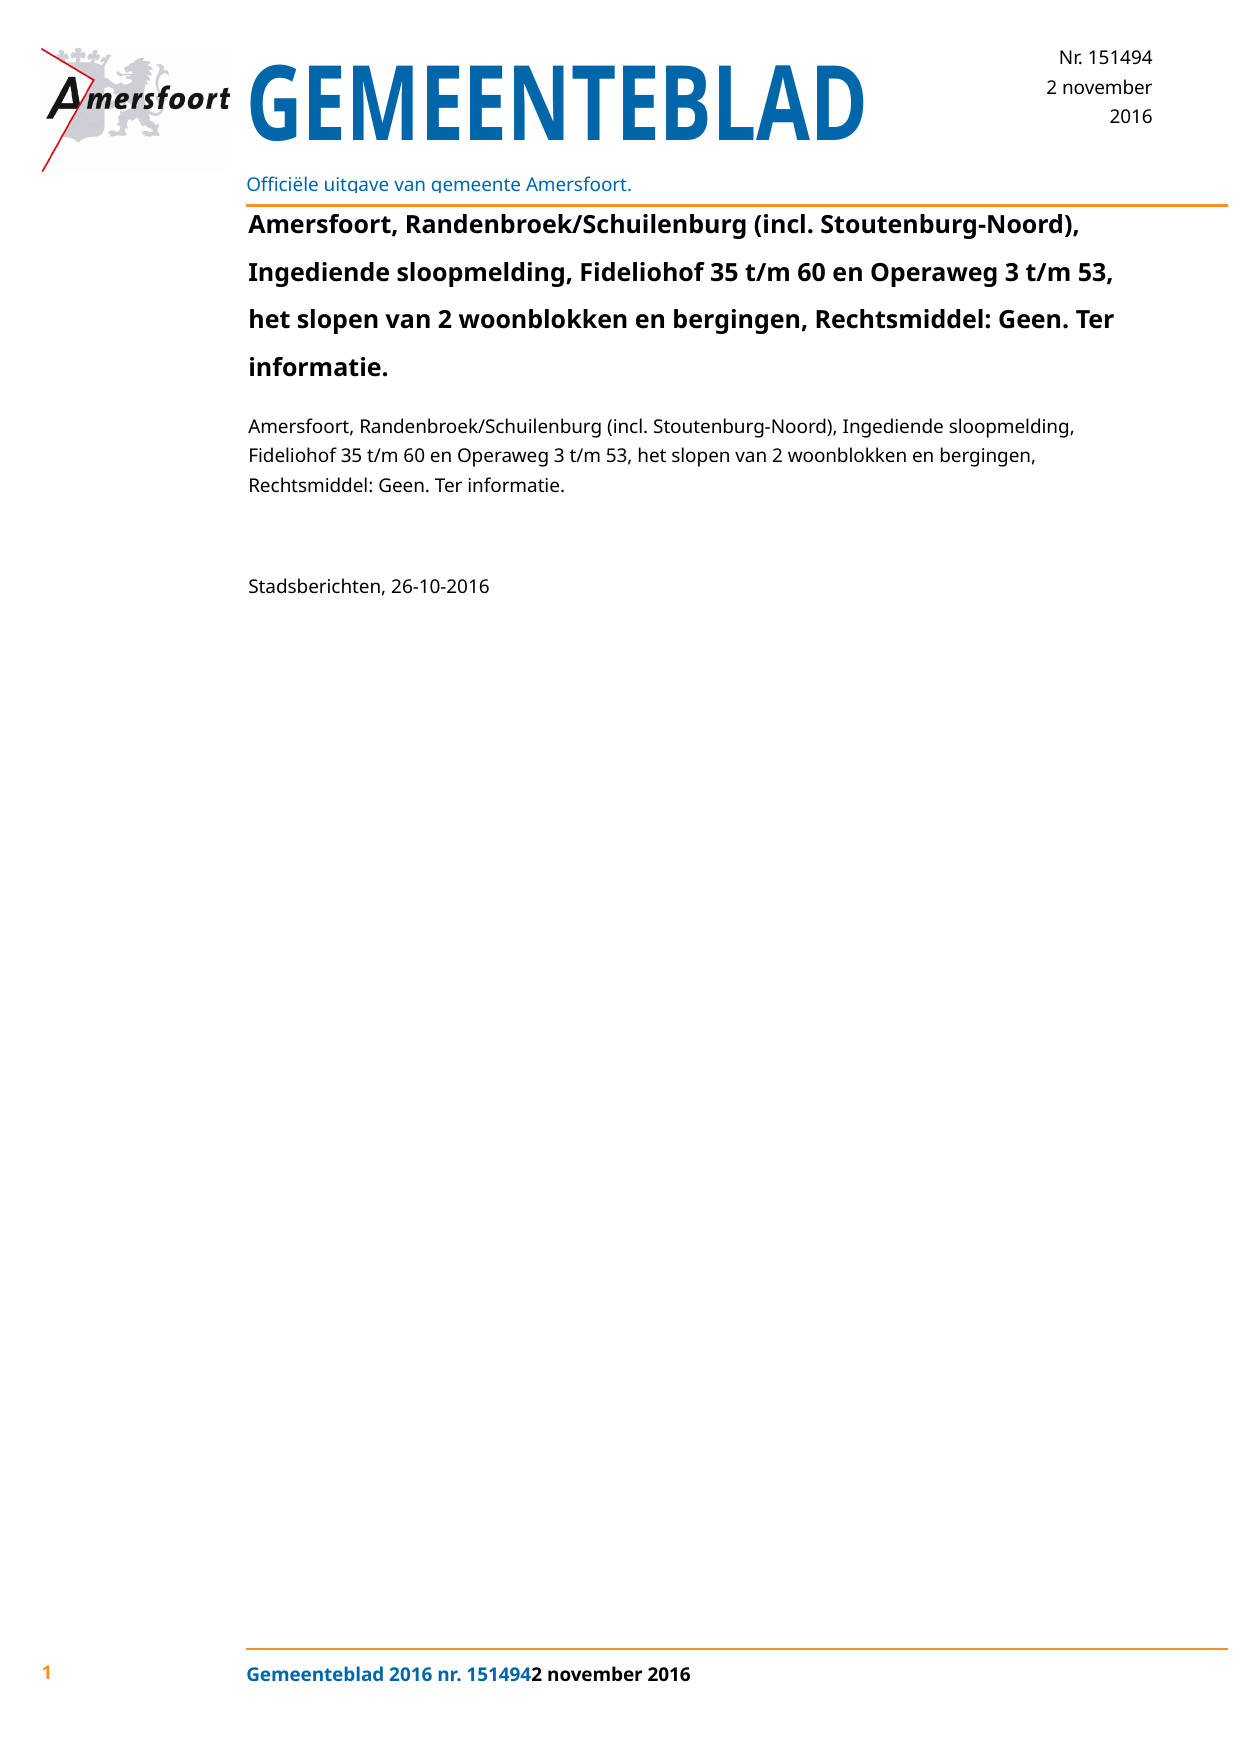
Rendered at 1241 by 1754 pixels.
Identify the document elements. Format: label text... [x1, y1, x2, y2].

text Amersfoort, Randenbroek/Schuilenburg (incl. Stoutenburg-Noord), Ingediende sloopmelding, Fideliohof 35 t/m 60 en Operaweg 3 t/m 53, het slopen van 2 woonblokken en bergingen, Rechtsmiddel: Geen. Ter informatie. [248, 413, 1152, 498]
text Stadsberichten, 26-10-2016 [248, 573, 1152, 599]
text Amersfoort, Randenbroek/Schuilenburg (incl. Stoutenburg-Noord), Ingediende sloopmelding, Fideliohof 35 t/m 60 en Operaweg 3 t/m 53, het slopen van 2 woonblokken en bergingen, Rechtsmiddel: Geen. Ter informatie. [248, 207, 1152, 384]
picture [41, 47, 231, 172]
